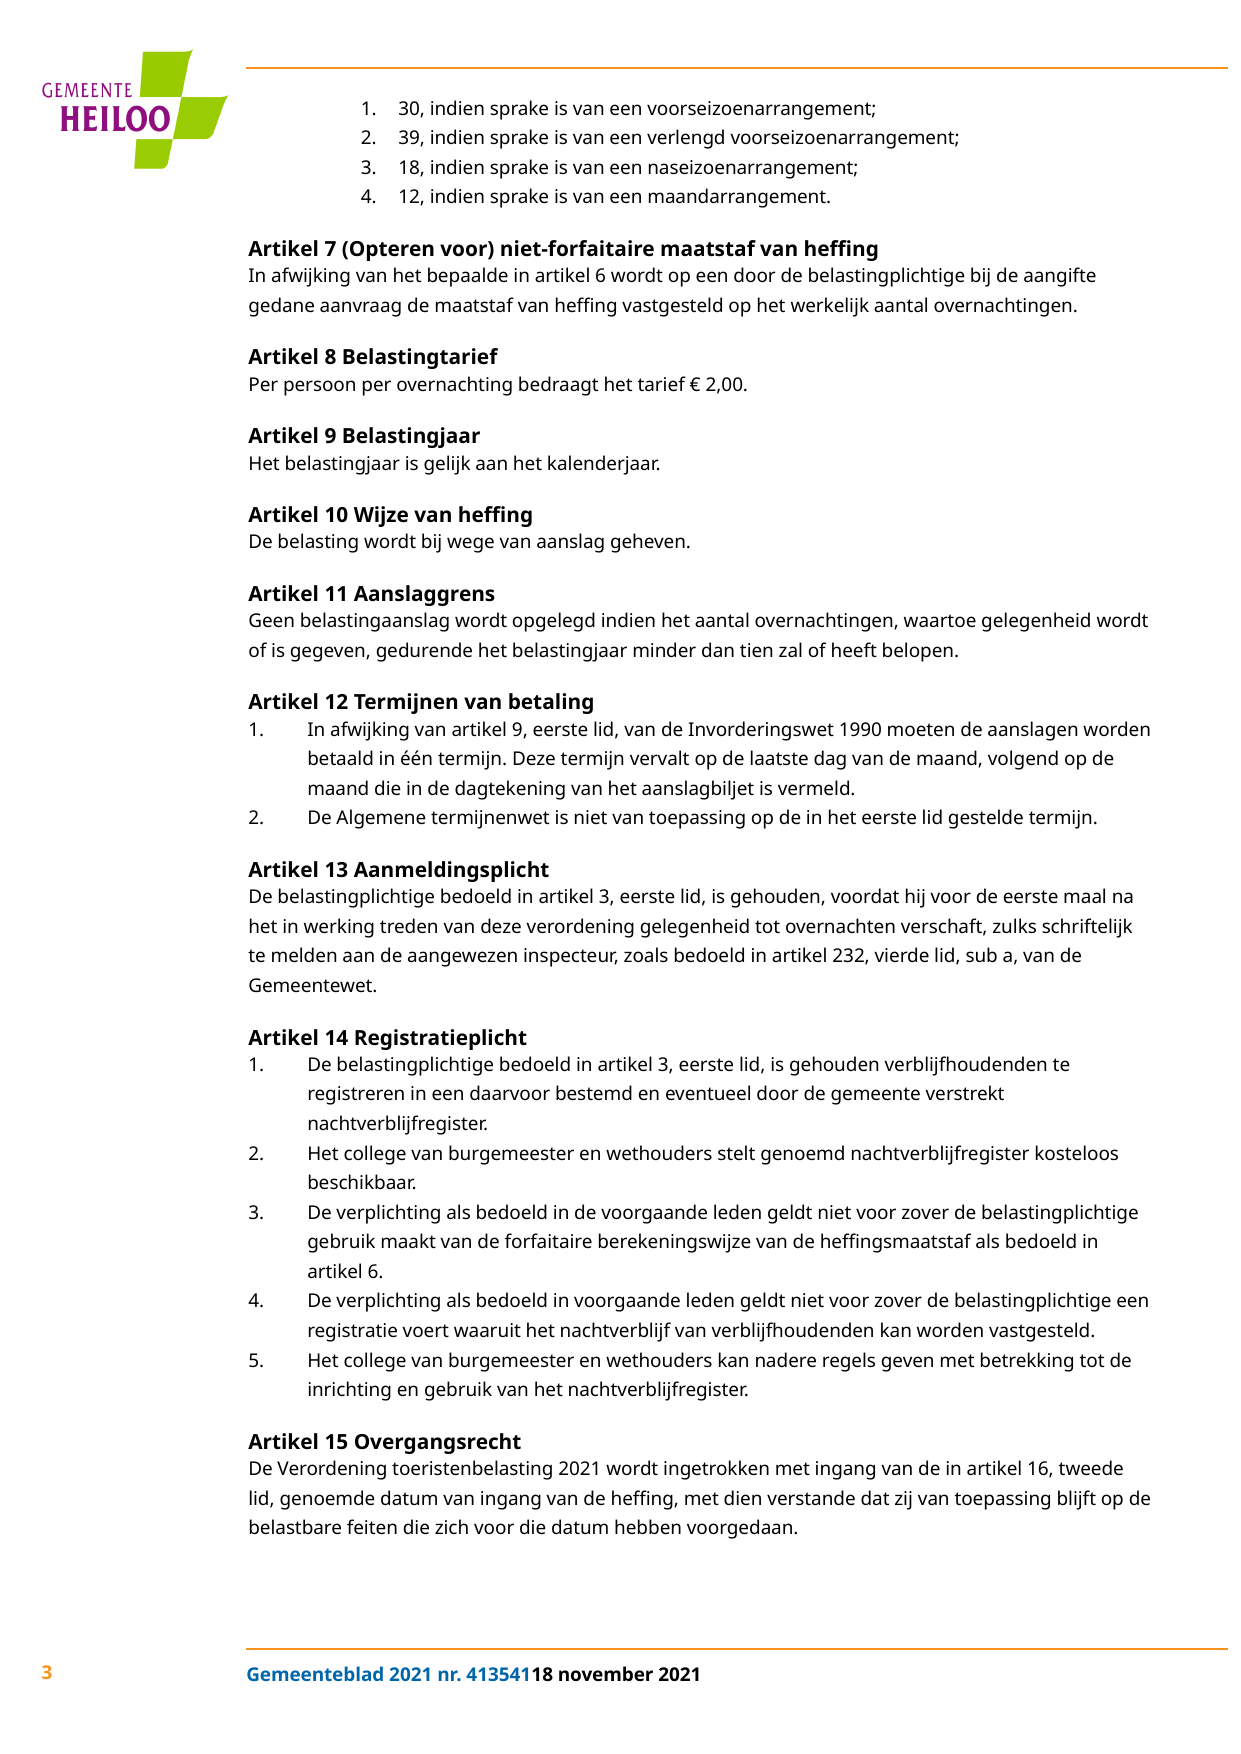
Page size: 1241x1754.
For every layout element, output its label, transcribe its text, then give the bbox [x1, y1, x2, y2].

list De verplichting als bedoeld in de voorgaande leden geldt niet voor zover de belastingplichtige gebruik maakt van de forfaitaire berekeningswijze van de heffingsmaatstaf als bedoeld in artikel 6. [248, 1199, 1152, 1284]
list 12, indien sprake is van een maandarrangement. [361, 183, 1152, 209]
list 39, indien sprake is van een verlengd voorseizoenarrangement; [361, 124, 1152, 150]
text Per persoon per overnachting bedraagt het tarief € 2,00. [248, 371, 1152, 397]
text Artikel 9 Belastingjaar [248, 421, 1152, 450]
text Artikel 13 Aanmeldingsplicht [248, 855, 1152, 883]
list Het college van burgemeester en wethouders kan nadere regels geven met betrekking tot de inrichting en gebruik van het nachtverblijfregister. [248, 1347, 1152, 1402]
text Artikel 10 Wijze van heffing [248, 500, 1152, 528]
list In afwijking van artikel 9, eerste lid, van de Invorderingswet 1990 moeten de aanslagen worden betaald in één termijn. Deze termijn vervalt op de laatste dag van de maand, volgend op de maand die in de dagtekening van het aanslagbiljet is vermeld. [248, 716, 1152, 801]
list Het college van burgemeester en wethouders stelt genoemd nachtverblijfregister kosteloos beschikbaar. [248, 1140, 1152, 1195]
text Geen belastingaanslag wordt opgelegd indien het aantal overnachtingen, waartoe gelegenheid wordt of is gegeven, gedurende het belastingjaar minder dan tien zal of heeft belopen. [248, 607, 1152, 663]
list 30, indien sprake is van een voorseizoenarrangement; [361, 95, 1152, 121]
text Artikel 8 Belastingtarief [248, 342, 1152, 371]
list De Algemene termijnenwet is niet van toepassing op de in het eerste lid gestelde termijn. [248, 804, 1152, 830]
list De verplichting als bedoeld in voorgaande leden geldt niet voor zover de belastingplichtige een registratie voert waaruit het nachtverblijf van verblijfhoudenden kan worden vastgesteld. [248, 1288, 1152, 1343]
text De belastingplichtige bedoeld in artikel 3, eerste lid, is gehouden, voordat hij voor de eerste maal na het in werking treden van deze verordening gelegenheid tot overnachten verschaft, zulks schriftelijk te melden aan de aangewezen inspecteur, zoals bedoeld in artikel 232, vierde lid, sub a, van de Gemeentewet. [248, 883, 1152, 998]
list De belastingplichtige bedoeld in artikel 3, eerste lid, is gehouden verblijfhoudenden te registreren in een daarvoor bestemd en eventueel door de gemeente verstrekt nachtverblijfregister. [248, 1051, 1152, 1136]
text In afwijking van het bepaalde in artikel 6 wordt op een door de belastingplichtige bij de aangifte gedane aanvraag de maatstaf van heffing vastgesteld op het werkelijk aantal overnachtingen. [248, 262, 1152, 318]
text Artikel 15 Overgangsrecht [248, 1427, 1152, 1455]
text Artikel 11 Aanslaggrens [248, 579, 1152, 607]
text Artikel 7 (Opteren voor) niet-forfaitaire maatstaf van heffing [248, 234, 1152, 262]
text Het belastingjaar is gelijk aan het kalenderjaar. [248, 450, 1152, 475]
text Artikel 12 Termijnen van betaling [248, 687, 1152, 716]
list 18, indien sprake is van een naseizoenarrangement; [361, 154, 1152, 180]
text De Verordening toeristenbelasting 2021 wordt ingetrokken met ingang van de in artikel 16, tweede lid, genoemde datum van ingang van de heffing, met dien verstande dat zij van toepassing blijft op de belastbare feiten die zich voor die datum hebben voorgedaan. [248, 1455, 1152, 1540]
text De belasting wordt bij wege van aanslag geheven. [248, 528, 1152, 554]
picture [41, 47, 231, 172]
text Artikel 14 Registratieplicht [248, 1023, 1152, 1051]
